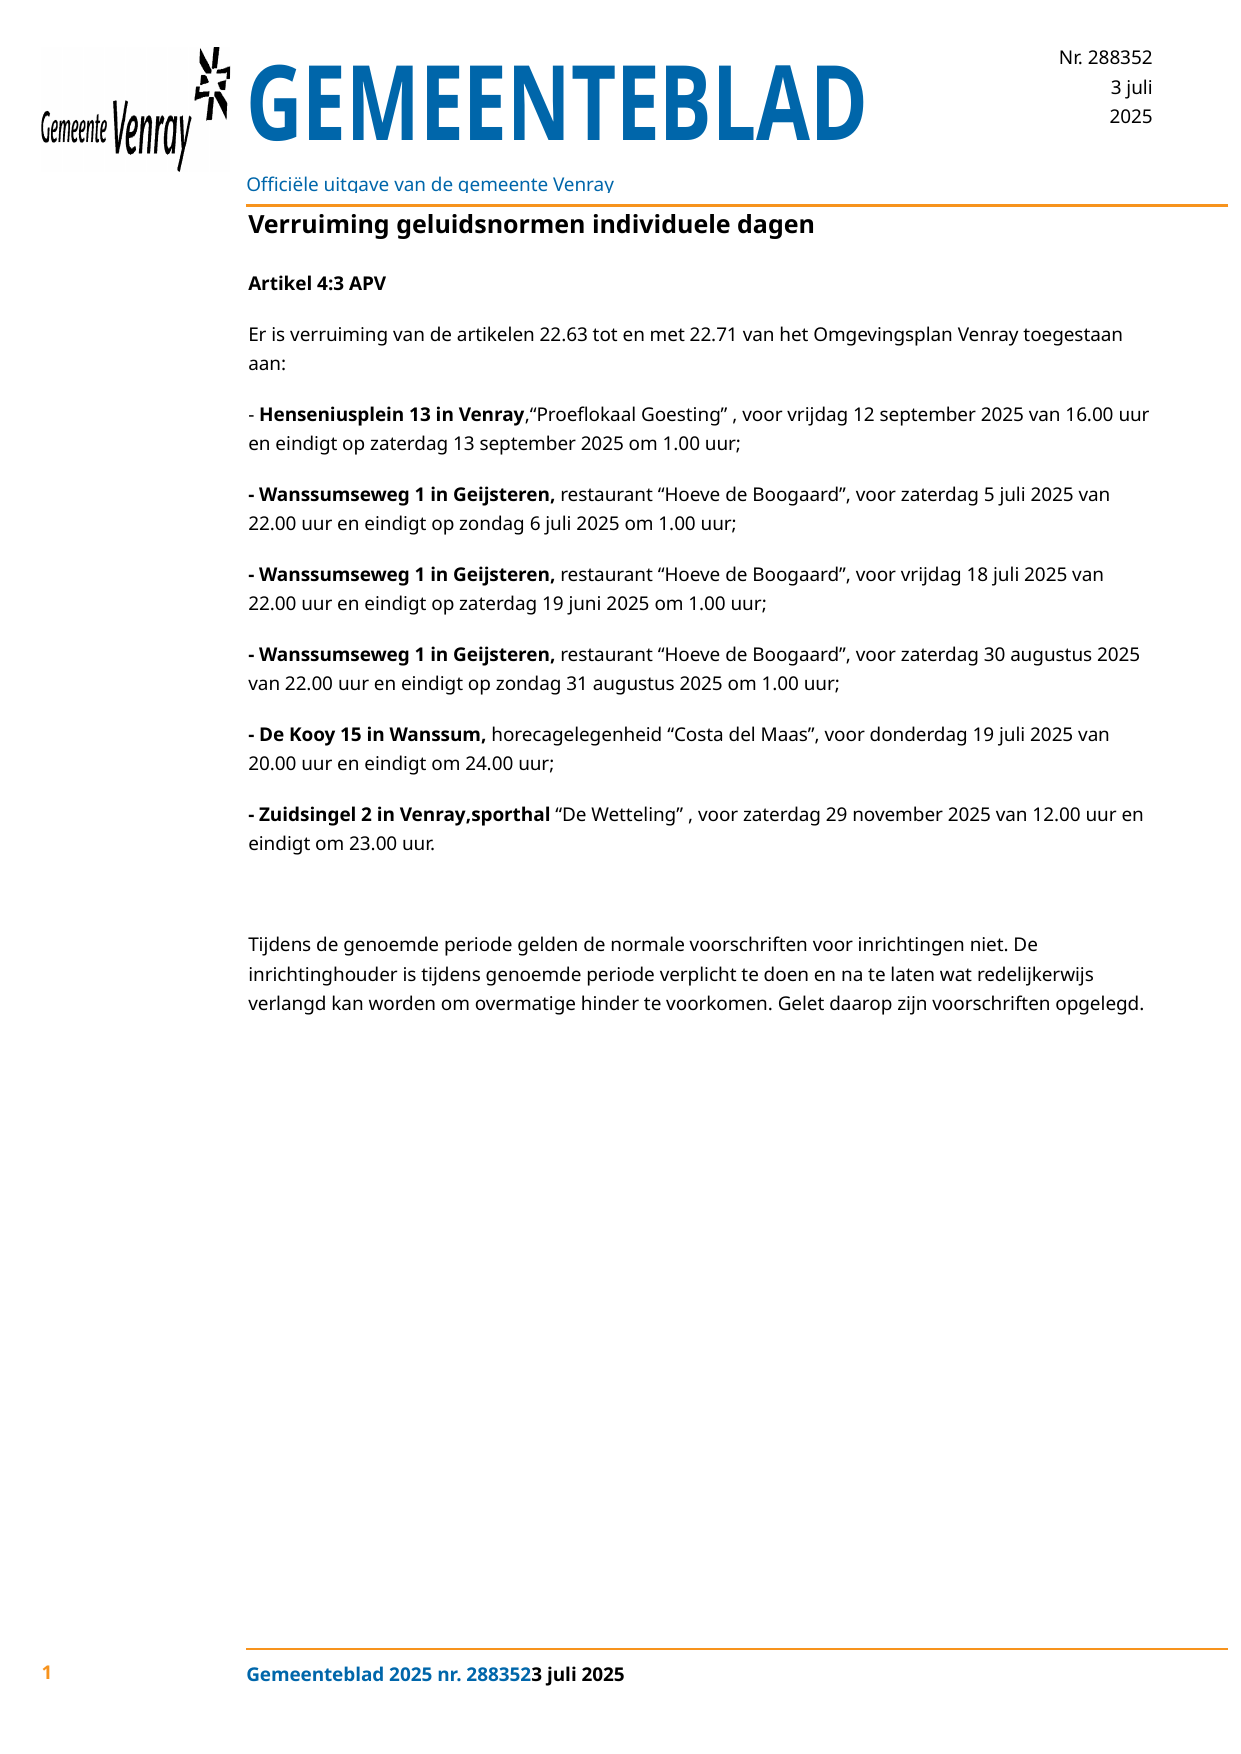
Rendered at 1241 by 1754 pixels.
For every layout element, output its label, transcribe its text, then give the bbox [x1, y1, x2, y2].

text - Henseniusplein 13 in Venray,“Proeflokaal Goesting” , voor vrijdag 12 september 2025 van 16.00 uur en eindigt op zaterdag 13 september 2025 om 1.00 uur; [248, 401, 1152, 456]
text Tijdens de genoemde periode gelden de normale voorschriften voor inrichtingen niet. De inrichtinghouder is tijdens genoemde periode verplicht te doen en na te laten wat redelijkerwijs verlangd kan worden om overmatige hinder te voorkomen. Gelet daarop zijn voorschriften opgelegd. [248, 931, 1152, 1016]
text Er is verruiming van de artikelen 22.63 tot en met 22.71 van het Omgevingsplan Venray toegestaan aan: [248, 321, 1152, 376]
text - De Kooy 15 in Wanssum, horecagelegenheid “Costa del Maas”, voor donderdag 19 juli 2025 van 20.00 uur en eindigt om 24.00 uur; [248, 721, 1152, 776]
text - Wanssumseweg 1 in Geijsteren, restaurant “Hoeve de Boogaard”, voor zaterdag 5 juli 2025 van 22.00 uur en eindigt op zondag 6 juli 2025 om 1.00 uur; [248, 481, 1152, 536]
text Verruiming geluidsnormen individuele dagen [248, 207, 1152, 241]
picture [41, 47, 231, 172]
text - Wanssumseweg 1 in Geijsteren, restaurant “Hoeve de Boogaard”, voor zaterdag 30 augustus 2025 van 22.00 uur en eindigt op zondag 31 augustus 2025 om 1.00 uur; [248, 641, 1152, 696]
text - Wanssumseweg 1 in Geijsteren, restaurant “Hoeve de Boogaard”, voor vrijdag 18 juli 2025 van 22.00 uur en eindigt op zaterdag 19 juni 2025 om 1.00 uur; [248, 561, 1152, 616]
text - Zuidsingel 2 in Venray,sporthal “De Wetteling” , voor zaterdag 29 november 2025 van 12.00 uur en eindigt om 23.00 uur. [248, 801, 1152, 856]
text Artikel 4:3 APV [248, 270, 1152, 296]
